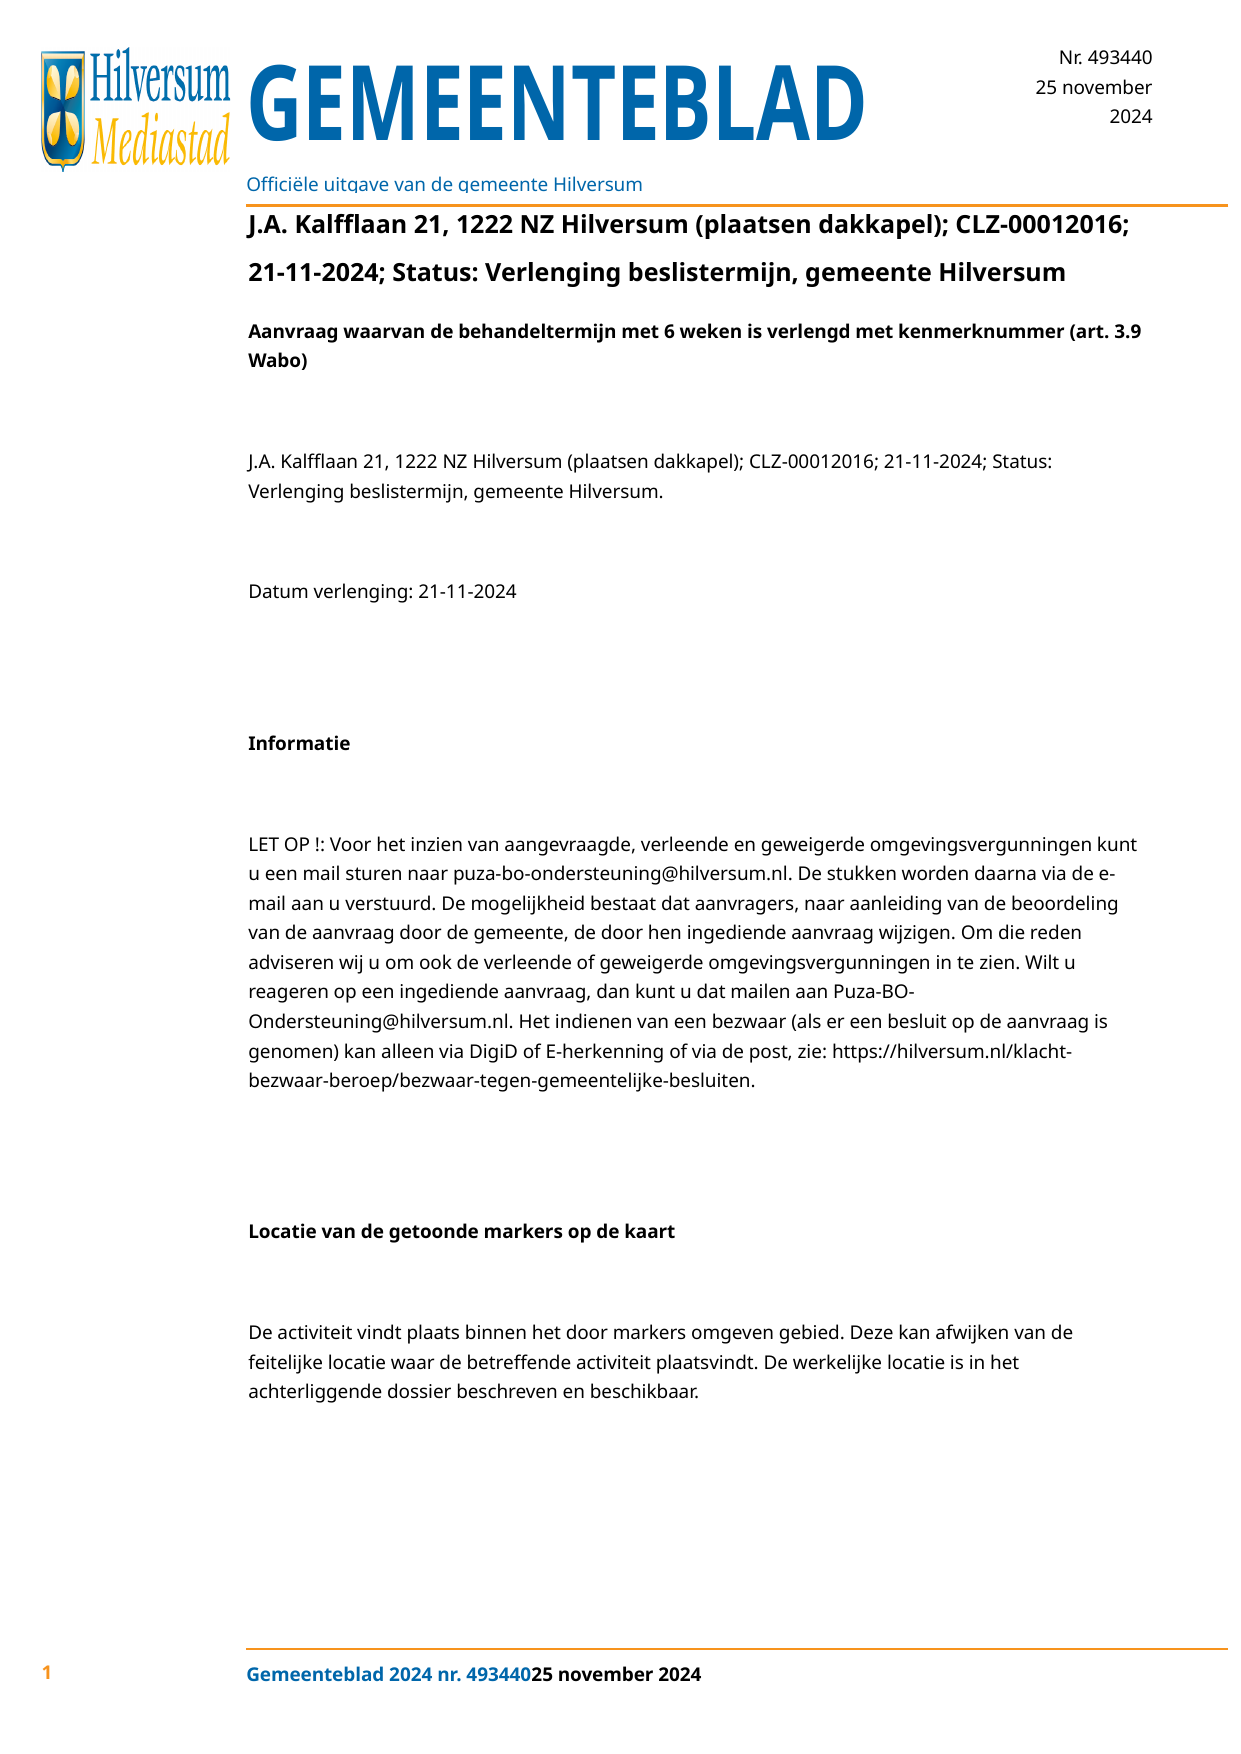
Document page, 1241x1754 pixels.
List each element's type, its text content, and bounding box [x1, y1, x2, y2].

text Datum verlenging: 21-11-2024 [248, 579, 1152, 604]
text Aanvraag waarvan de behandeltermijn met 6 weken is verlengd met kenmerknummer (art. 3.9 Wabo) [248, 318, 1152, 373]
picture [41, 47, 231, 172]
text Locatie van de getoonde markers op de kaart [248, 1219, 1152, 1244]
text Informatie [248, 730, 1152, 756]
text De activiteit vindt plaats binnen het door markers omgeven gebied. Deze kan afwijken van de feitelijke locatie waar de betreffende activiteit plaatsvindt. De werkelijke locatie is in het achterliggende dossier beschreven en beschikbaar. [248, 1319, 1152, 1404]
text LET OP !: Voor het inzien van aangevraagde, verleende en geweigerde omgevingsvergunningen kunt u een mail sturen naar puza-bo-ondersteuning@hilversum.nl. De stukken worden daarna via de e-mail aan u verstuurd. De mogelijkheid bestaat dat aanvragers, naar aanleiding van de beoordeling van de aanvraag door de gemeente, de door hen ingediende aanvraag wijzigen. Om die reden adviseren wij u om ook de verleende of geweigerde omgevingsvergunningen in te zien. Wilt u reageren op een ingediende aanvraag, dan kunt u dat mailen aan Puza-BO-Ondersteuning@hilversum.nl. Het indienen van een bezwaar (als er een besluit op de aanvraag is genomen) kan alleen via DigiD of E-herkenning of via de post, zie: https://hilversum.nl/klacht-bezwaar-beroep/bezwaar-tegen-gemeentelijke-besluiten. [248, 831, 1152, 1093]
text J.A. Kalfflaan 21, 1222 NZ Hilversum (plaatsen dakkapel); CLZ-00012016; 21-11-2024; Status: Verlenging beslistermijn, gemeente Hilversum. [248, 448, 1152, 504]
text J.A. Kalfflaan 21, 1222 NZ Hilversum (plaatsen dakkapel); CLZ-00012016; 21-11-2024; Status: Verlenging beslistermijn, gemeente Hilversum [248, 207, 1152, 288]
